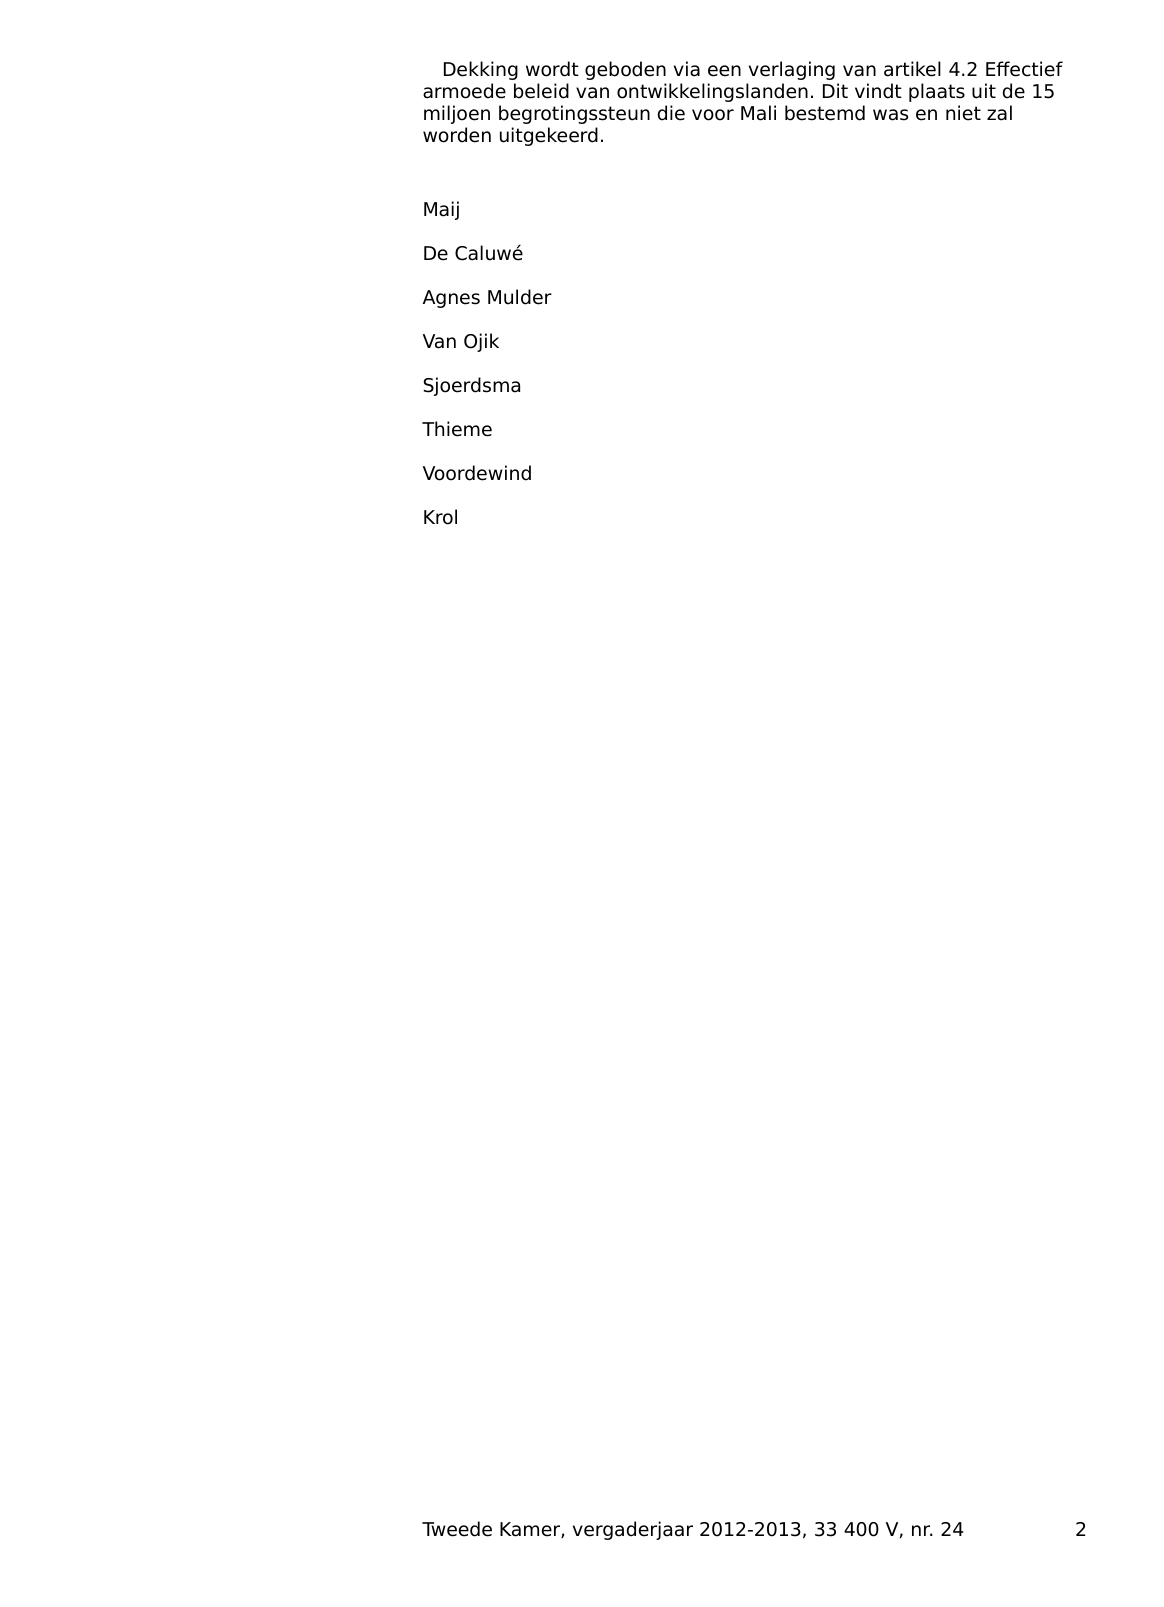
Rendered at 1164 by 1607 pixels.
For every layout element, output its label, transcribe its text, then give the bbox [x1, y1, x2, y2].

text Maij De Caluwé Agnes Mulder Van Ojik Sjoerdsma Thieme Voordewind Krol [422, 177, 1087, 529]
text Dekking wordt geboden via een verlaging van artikel 4.2 Effectief armoede beleid van ontwikkelingslanden. Dit vindt plaats uit de 15 miljoen begrotingssteun die voor Mali bestemd was en niet zal worden uitgekeerd. [422, 59, 1087, 147]
